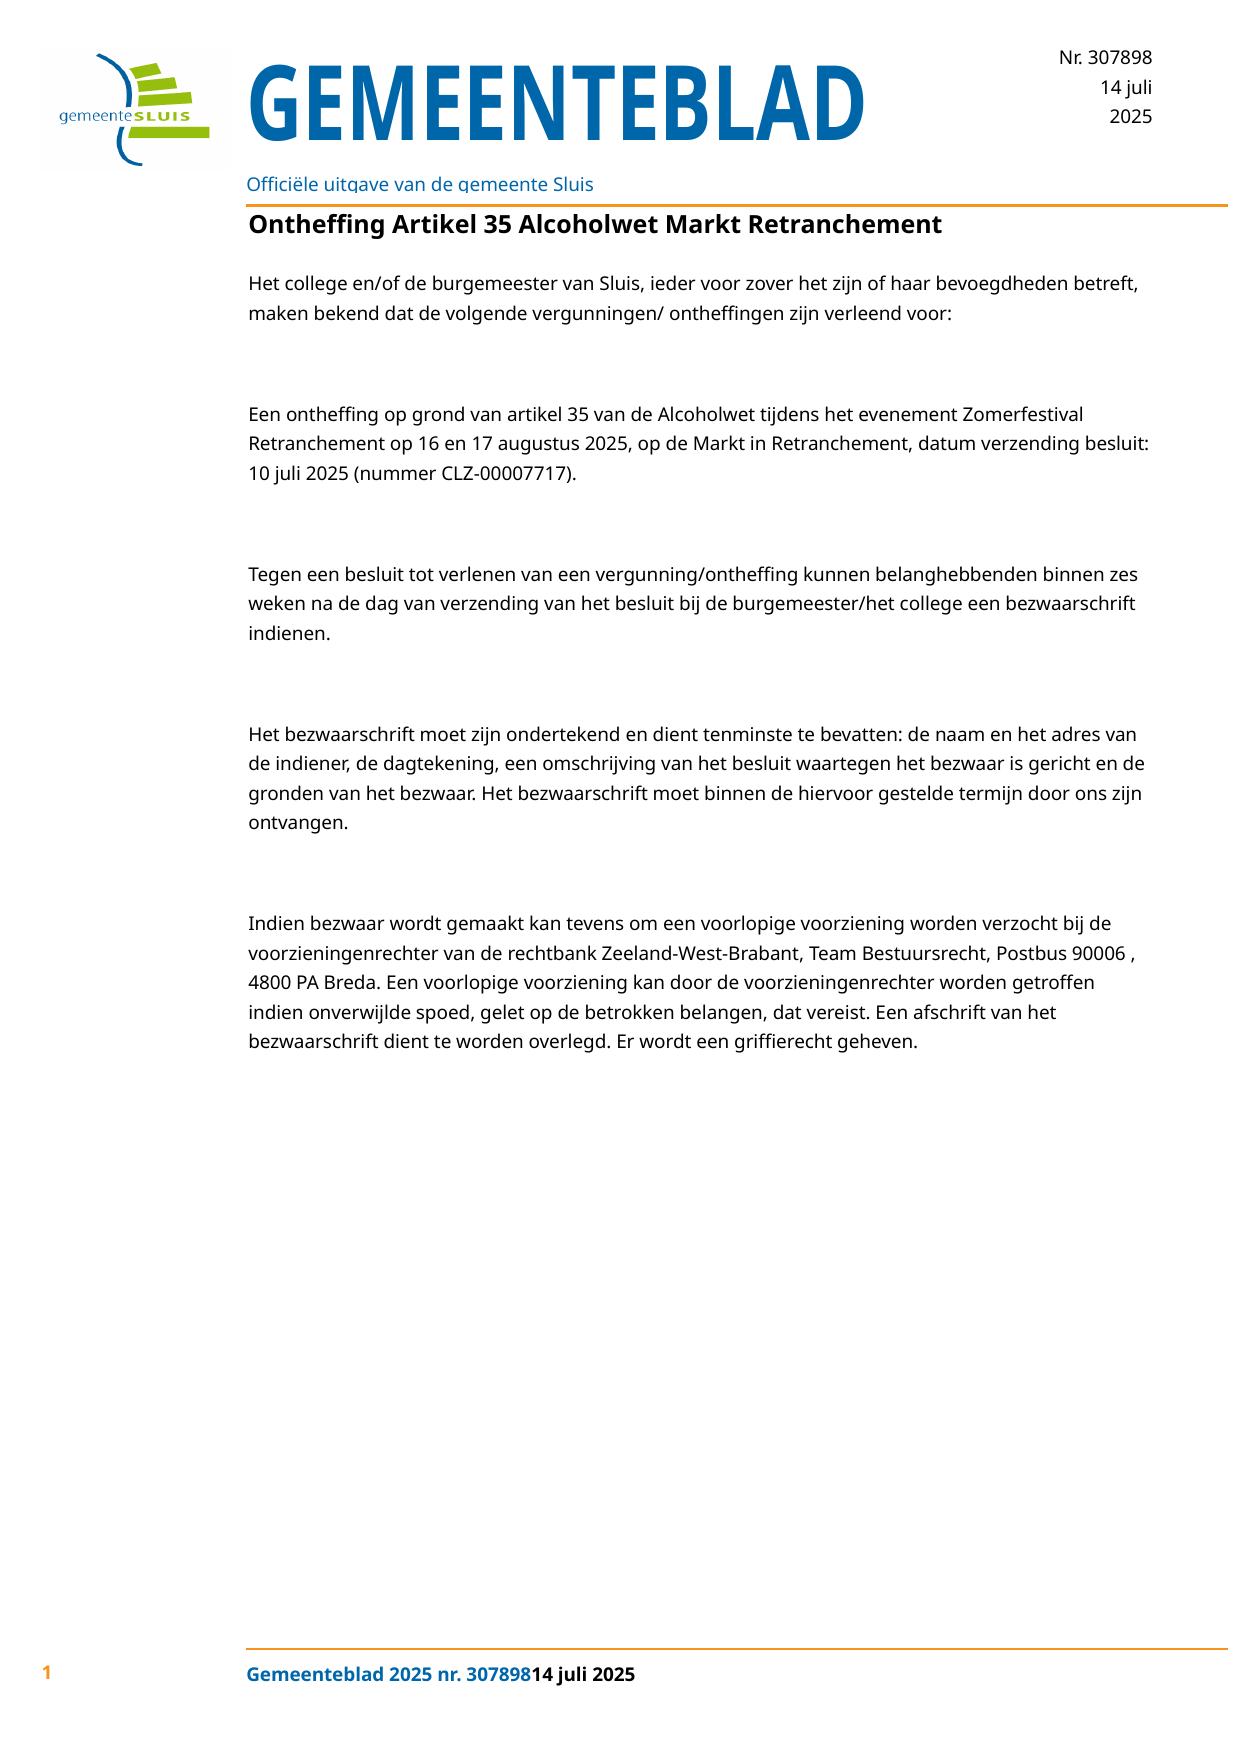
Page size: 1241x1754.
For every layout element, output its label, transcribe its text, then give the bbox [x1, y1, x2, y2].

text Indien bezwaar wordt gemaakt kan tevens om een voorlopige voorziening worden verzocht bij de voorzieningenrechter van de rechtbank Zeeland-West-Brabant, Team Bestuursrecht, Postbus 90006 , 4800 PA Breda. Een voorlopige voorziening kan door de voorzieningenrechter worden getroffen indien onverwijlde spoed, gelet op de betrokken belangen, dat vereist. Een afschrift van het bezwaarschrift dient te worden overlegd. Er wordt een griffierecht geheven. [248, 910, 1152, 1054]
picture [41, 47, 231, 172]
text Het college en/of de burgemeester van Sluis, ieder voor zover het zijn of haar bevoegdheden betreft, maken bekend dat de volgende vergunningen/ ontheffingen zijn verleend voor: [248, 270, 1152, 326]
text Het bezwaarschrift moet zijn ondertekend en dient tenminste te bevatten: de naam en het adres van de indiener, de dagtekening, een omschrijving van het besluit waartegen het bezwaar is gericht en de gronden van het bezwaar. Het bezwaarschrift moet binnen de hiervoor gestelde termijn door ons zijn ontvangen. [248, 721, 1152, 835]
text Ontheffing Artikel 35 Alcoholwet Markt Retranchement [248, 207, 1152, 241]
text Een ontheffing op grond van artikel 35 van de Alcoholwet tijdens het evenement Zomerfestival Retranchement op 16 en 17 augustus 2025, op de Markt in Retranchement, datum verzending besluit: 10 juli 2025 (nummer CLZ-00007717). [248, 401, 1152, 486]
text Tegen een besluit tot verlenen van een vergunning/ontheffing kunnen belanghebbenden binnen zes weken na de dag van verzending van het besluit bij de burgemeester/het college een bezwaarschrift indienen. [248, 561, 1152, 646]
